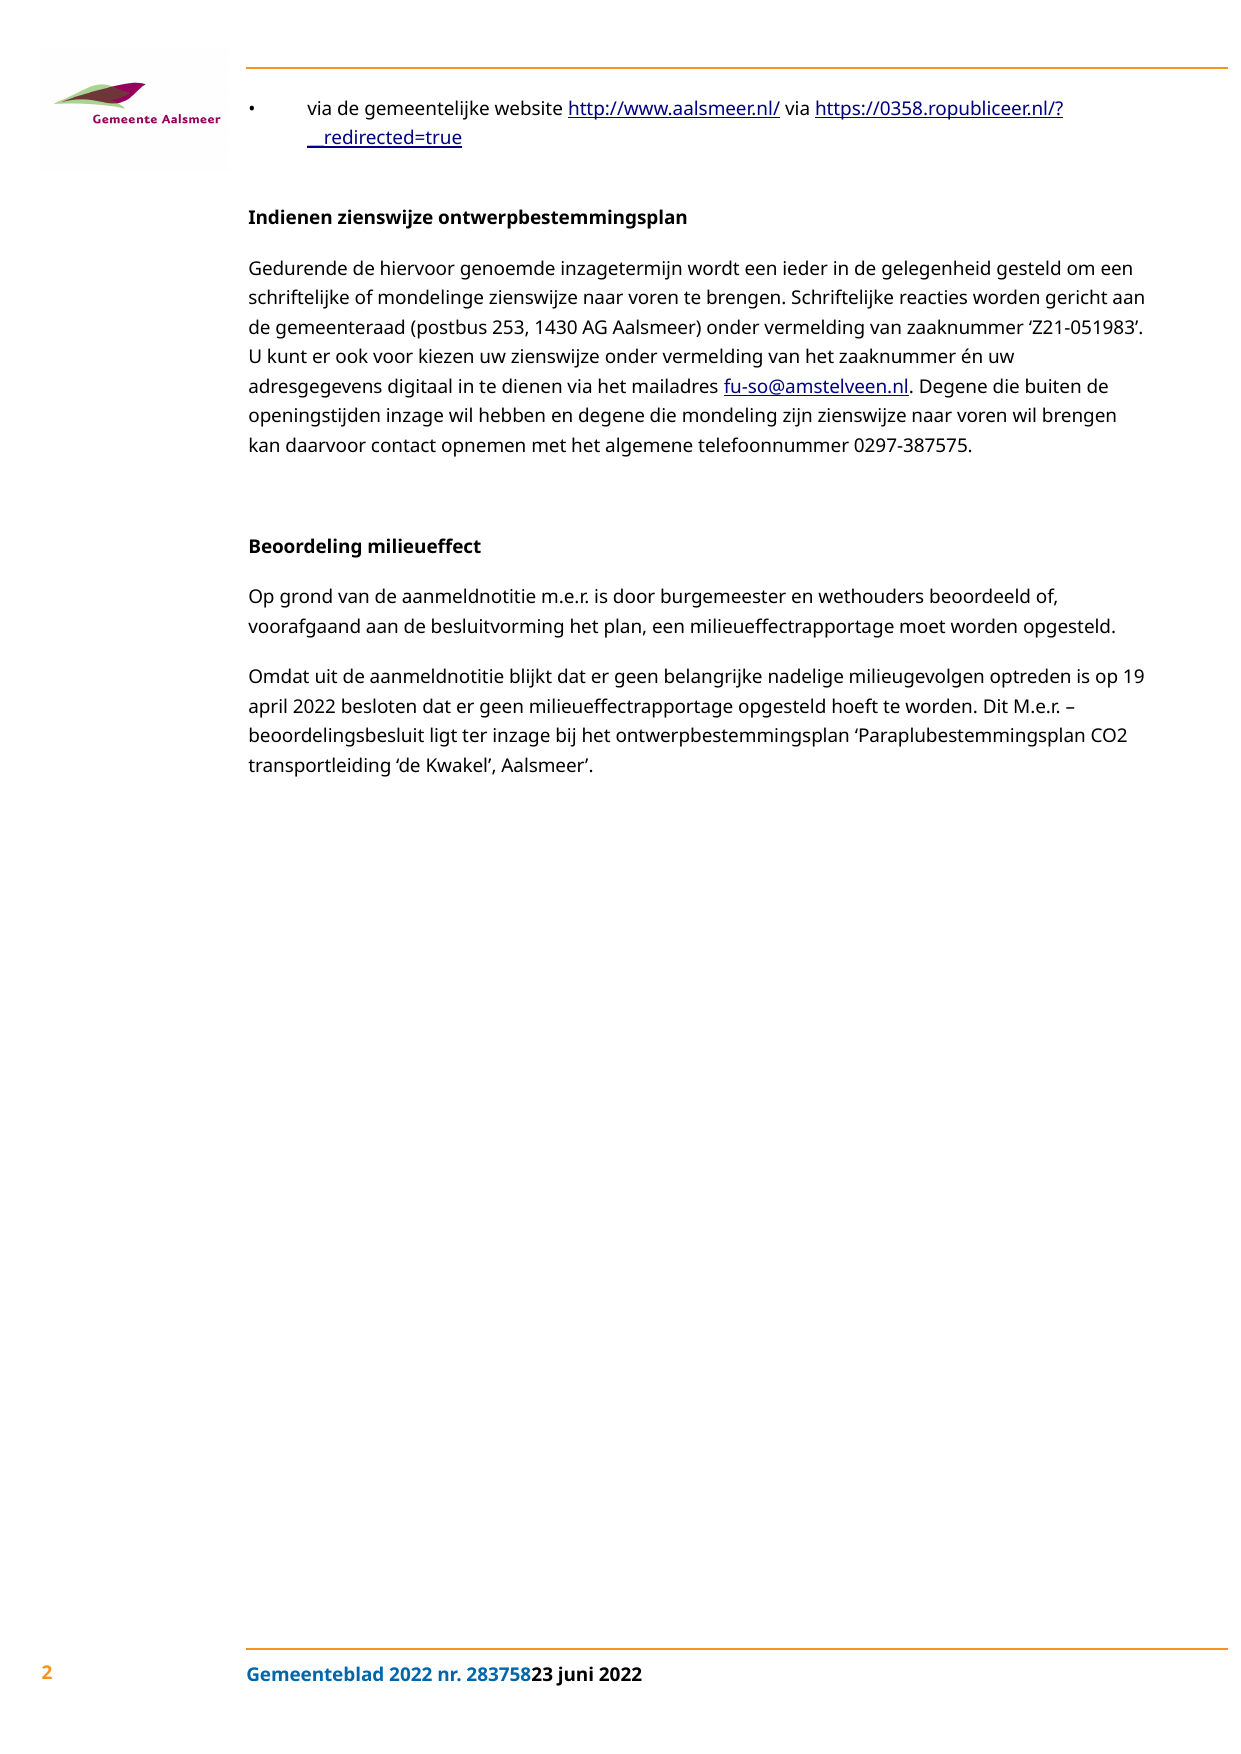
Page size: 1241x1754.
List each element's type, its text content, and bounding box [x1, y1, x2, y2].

picture [41, 47, 231, 172]
text Gedurende de hiervoor genoemde inzagetermijn wordt een ieder in de gelegenheid gesteld om een schriftelijke of mondelinge zienswijze naar voren te brengen. Schriftelijke reacties worden gericht aan de gemeenteraad (postbus 253, 1430 AG Aalsmeer) onder vermelding van zaaknummer ‘Z21-051983’. U kunt er ook voor kiezen uw zienswijze onder vermelding van het zaaknummer én uw adresgegevens digitaal in te dienen via het mailadres fu-so@amstelveen.nl. Degene die buiten de openingstijden inzage wil hebben en degene die mondeling zijn zienswijze naar voren wil brengen kan daarvoor contact opnemen met het algemene telefoonnummer 0297-387575. [248, 255, 1152, 458]
list via de gemeentelijke website http://www.aalsmeer.nl/ via https://0358.ropubliceer.nl/?__redirected=true [248, 95, 1152, 150]
text Indienen zienswijze ontwerpbestemmingsplan [248, 204, 1152, 230]
text Omdat uit de aanmeldnotitie blijkt dat er geen belangrijke nadelige milieugevolgen optreden is op 19 april 2022 besloten dat er geen milieueffectrapportage opgesteld hoeft te worden. Dit M.e.r. – beoordelingsbesluit ligt ter inzage bij het ontwerpbestemmingsplan ‘Paraplubestemmingsplan CO2 transportleiding ‘de Kwakel’, Aalsmeer’. [248, 663, 1152, 778]
text Op grond van de aanmeldnotitie m.e.r. is door burgemeester en wethouders beoordeeld of, voorafgaand aan de besluitvorming het plan, een milieueffectrapportage moet worden opgesteld. [248, 583, 1152, 639]
text Beoordeling milieueffect [248, 533, 1152, 559]
